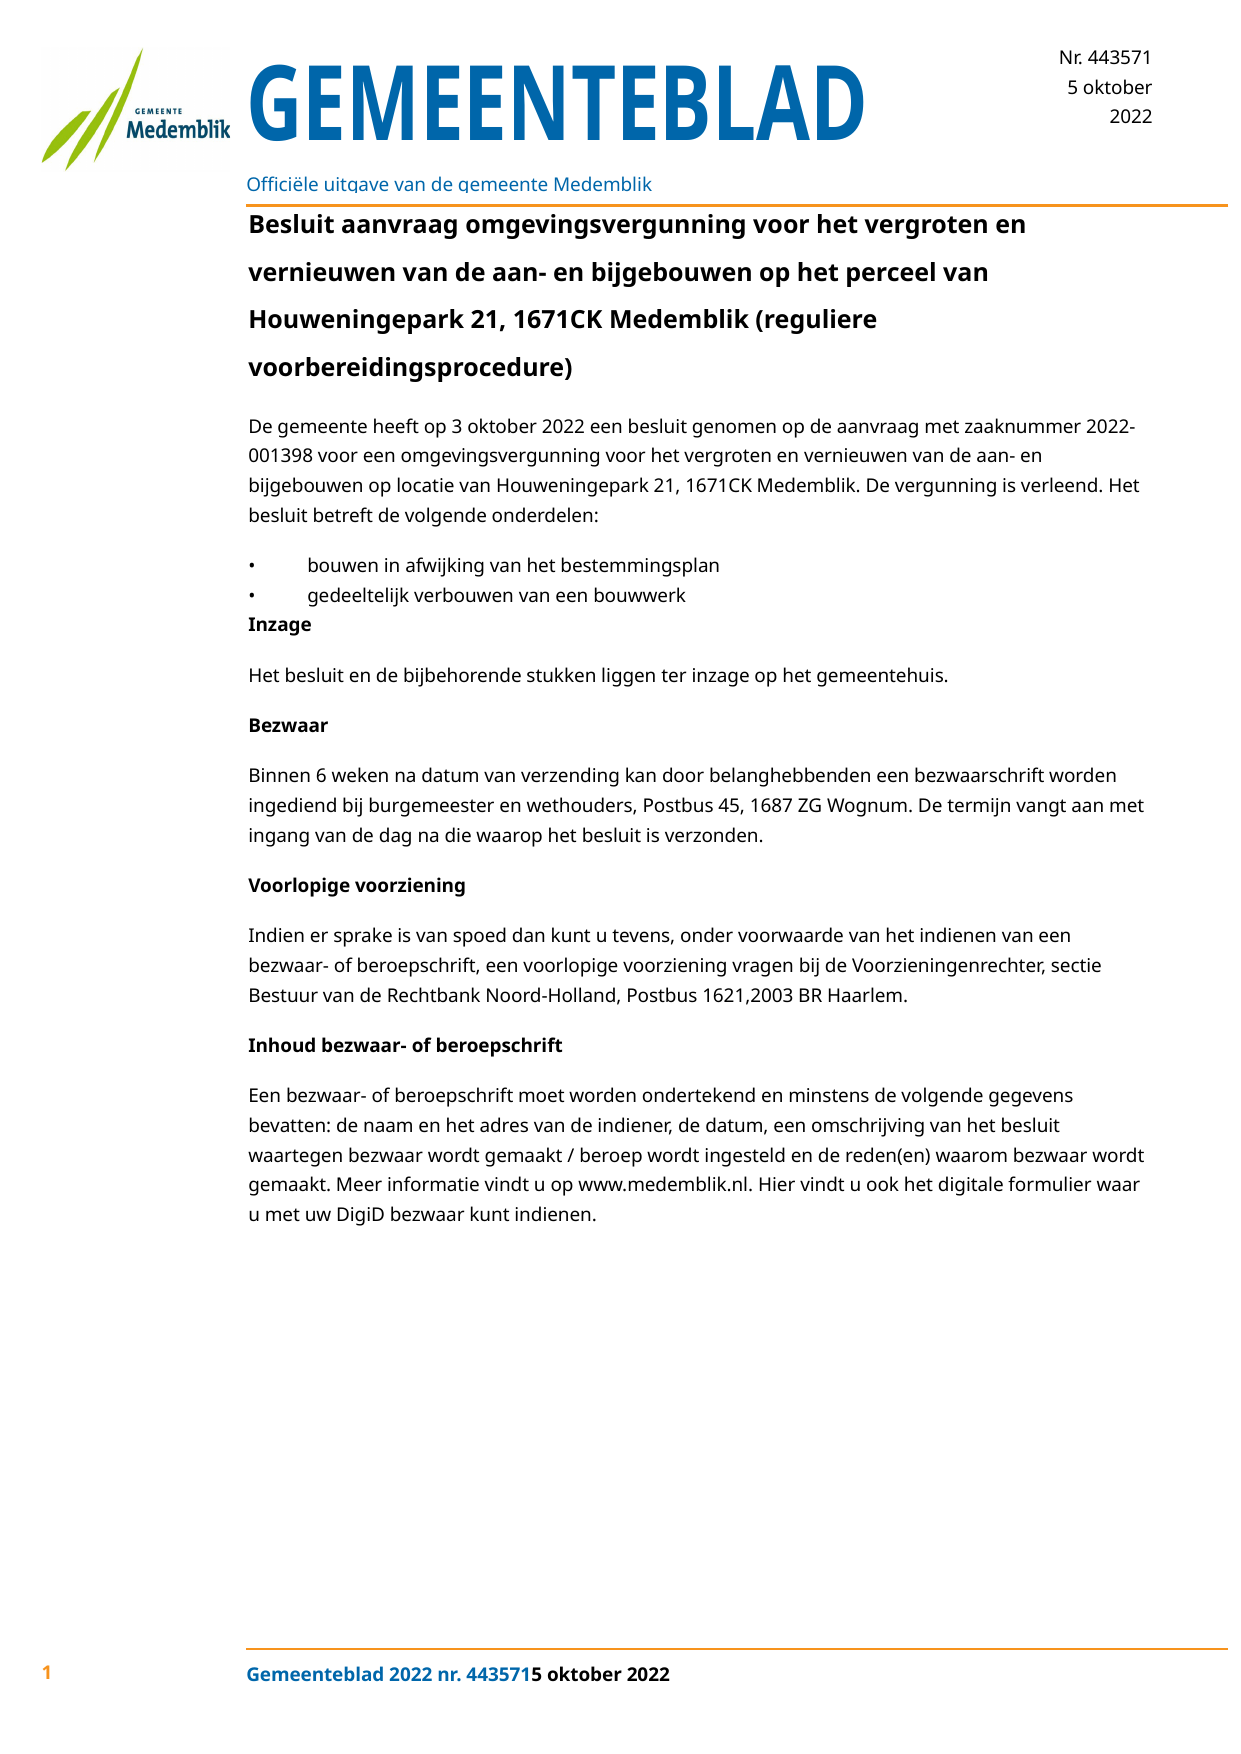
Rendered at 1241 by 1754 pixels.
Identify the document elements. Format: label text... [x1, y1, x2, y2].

text Indien er sprake is van spoed dan kunt u tevens, onder voorwaarde van het indienen van een bezwaar- of beroepschrift, een voorlopige voorziening vragen bij de Voorzieningenrechter, sectie Bestuur van de Rechtbank Noord-Holland, Postbus 1621,2003 BR Haarlem. [248, 923, 1152, 1008]
text Een bezwaar- of beroepschrift moet worden ondertekend en minstens de volgende gegevens bevatten: de naam en het adres van de indiener, de datum, een omschrijving van het besluit waartegen bezwaar wordt gemaakt / beroep wordt ingesteld en de reden(en) waarom bezwaar wordt gemaakt. Meer informatie vindt u op www.medemblik.nl. Hier vindt u ook het digitale formulier waar u met uw DigiD bezwaar kunt indienen. [248, 1083, 1152, 1227]
text Binnen 6 weken na datum van verzending kan door belanghebbenden een bezwaarschrift worden ingediend bij burgemeester en wethouders, Postbus 45, 1687 ZG Wognum. De termijn vangt aan met ingang van de dag na die waarop het besluit is verzonden. [248, 763, 1152, 848]
text Bezwaar [248, 712, 1152, 738]
list gedeeltelijk verbouwen van een bouwwerk [248, 582, 1152, 608]
text Voorlopige voorziening [248, 872, 1152, 898]
text Inzage [248, 611, 1152, 637]
text Besluit aanvraag omgevingsvergunning voor het vergroten en vernieuwen van de aan- en bijgebouwen op het perceel van Houweningepark 21, 1671CK Medemblik (reguliere voorbereidingsprocedure) [248, 207, 1152, 384]
text Inhoud bezwaar- of beroepschrift [248, 1032, 1152, 1058]
list bouwen in afwijking van het bestemmingsplan [248, 552, 1152, 578]
text Het besluit en de bijbehorende stukken liggen ter inzage op het gemeentehuis. [248, 662, 1152, 688]
text De gemeente heeft op 3 oktober 2022 een besluit genomen op de aanvraag met zaaknummer 2022-001398 voor een omgevingsvergunning voor het vergroten en vernieuwen van de aan- en bijgebouwen op locatie van Houweningepark 21, 1671CK Medemblik. De vergunning is verleend. Het besluit betreft de volgende onderdelen: [248, 413, 1152, 528]
picture [41, 47, 231, 172]
